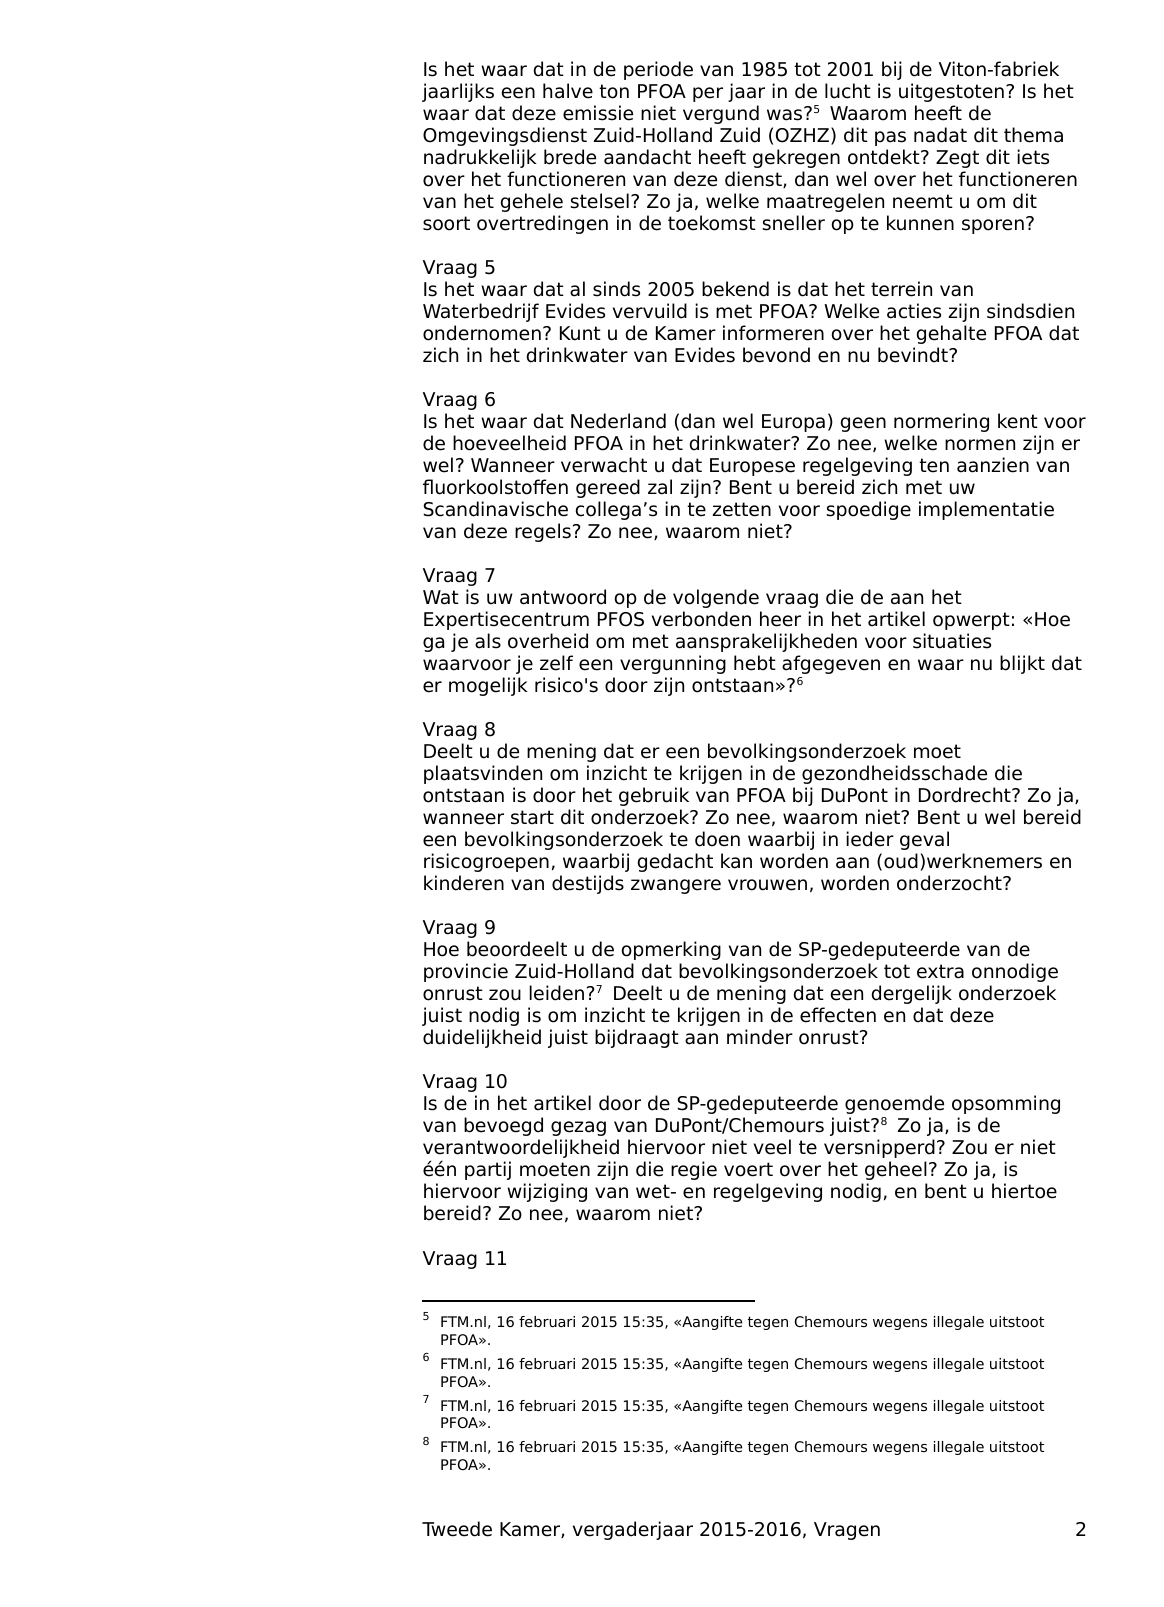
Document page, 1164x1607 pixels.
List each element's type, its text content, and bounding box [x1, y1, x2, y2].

text Vraag 10 [422, 1071, 1087, 1093]
text Vraag 11 [422, 1247, 1087, 1269]
text Vraag 9 [422, 917, 1087, 939]
text FTM.nl, 16 februari 2015 15:35, «Aangifte tegen Chemours wegens illegale uitstoot PFOA». [422, 1435, 1087, 1474]
text Vraag 8 [422, 719, 1087, 741]
text FTM.nl, 16 februari 2015 15:35, «Aangifte tegen Chemours wegens illegale uitstoot PFOA». [422, 1393, 1087, 1432]
text Is het waar dat Nederland (dan wel Europa) geen normering kent voor de hoeveelheid PFOA in het drinkwater? Zo nee, welke normen zijn er wel? Wanneer verwacht u dat Europese regelgeving ten aanzien van fluorkoolstoffen gereed zal zijn? Bent u bereid zich met uw Scandinavische collega’s in te zetten voor spoedige implementatie van deze regels? Zo nee, waarom niet? [422, 411, 1087, 543]
text Vraag 7 [422, 565, 1087, 587]
text Wat is uw antwoord op de volgende vraag die de aan het Expertisecentrum PFOS verbonden heer in het artikel opwerpt: «Hoe ga je als overheid om met aansprakelijkheden voor situaties waarvoor je zelf een vergunning hebt afgegeven en waar nu blijkt dat er mogelijk risico's door zijn ontstaan»? [422, 587, 1087, 697]
text FTM.nl, 16 februari 2015 15:35, «Aangifte tegen Chemours wegens illegale uitstoot PFOA». [422, 1352, 1087, 1391]
text Is de in het artikel door de SP-gedeputeerde genoemde opsomming van bevoegd gezag van DuPont/Chemours juist? Zo ja, is de verantwoordelijkheid hiervoor niet veel te versnipperd? Zou er niet één partij moeten zijn die regie voert over het geheel? Zo ja, is hiervoor wijziging van wet- en regelgeving nodig, en bent u hiertoe bereid? Zo nee, waarom niet? [422, 1093, 1087, 1225]
text Deelt u de mening dat er een bevolkingsonderzoek moet plaatsvinden om inzicht te krijgen in de gezondheidsschade die ontstaan is door het gebruik van PFOA bij DuPont in Dordrecht? Zo ja, wanneer start dit onderzoek? Zo nee, waarom niet? Bent u wel bereid een bevolkingsonderzoek te doen waarbij in ieder geval risicogroepen, waarbij gedacht kan worden aan (oud)werknemers en kinderen van destijds zwangere vrouwen, worden onderzocht? [422, 741, 1087, 895]
text Hoe beoordeelt u de opmerking van de SP-gedeputeerde van de provincie Zuid-Holland dat bevolkingsonderzoek tot extra onnodige onrust zou leiden? Deelt u de mening dat een dergelijk onderzoek juist nodig is om inzicht te krijgen in de effecten en dat deze duidelijkheid juist bijdraagt aan minder onrust? [422, 939, 1087, 1049]
text FTM.nl, 16 februari 2015 15:35, «Aangifte tegen Chemours wegens illegale uitstoot PFOA». [422, 1310, 1087, 1349]
text Is het waar dat al sinds 2005 bekend is dat het terrein van Waterbedrijf Evides vervuild is met PFOA? Welke acties zijn sindsdien ondernomen? Kunt u de Kamer informeren over het gehalte PFOA dat zich in het drinkwater van Evides bevond en nu bevindt? [422, 279, 1087, 367]
text Is het waar dat in de periode van 1985 tot 2001 bij de Viton-fabriek jaarlijks een halve ton PFOA per jaar in de lucht is uitgestoten? Is het waar dat deze emissie niet vergund was? Waarom heeft de Omgevingsdienst Zuid-Holland Zuid (OZHZ) dit pas nadat dit thema nadrukkelijk brede aandacht heeft gekregen ontdekt? Zegt dit iets over het functioneren van deze dienst, dan wel over het functioneren van het gehele stelsel? Zo ja, welke maatregelen neemt u om dit soort overtredingen in de toekomst sneller op te kunnen sporen? [422, 59, 1087, 235]
text Vraag 6 [422, 389, 1087, 411]
text Vraag 5 [422, 257, 1087, 279]
